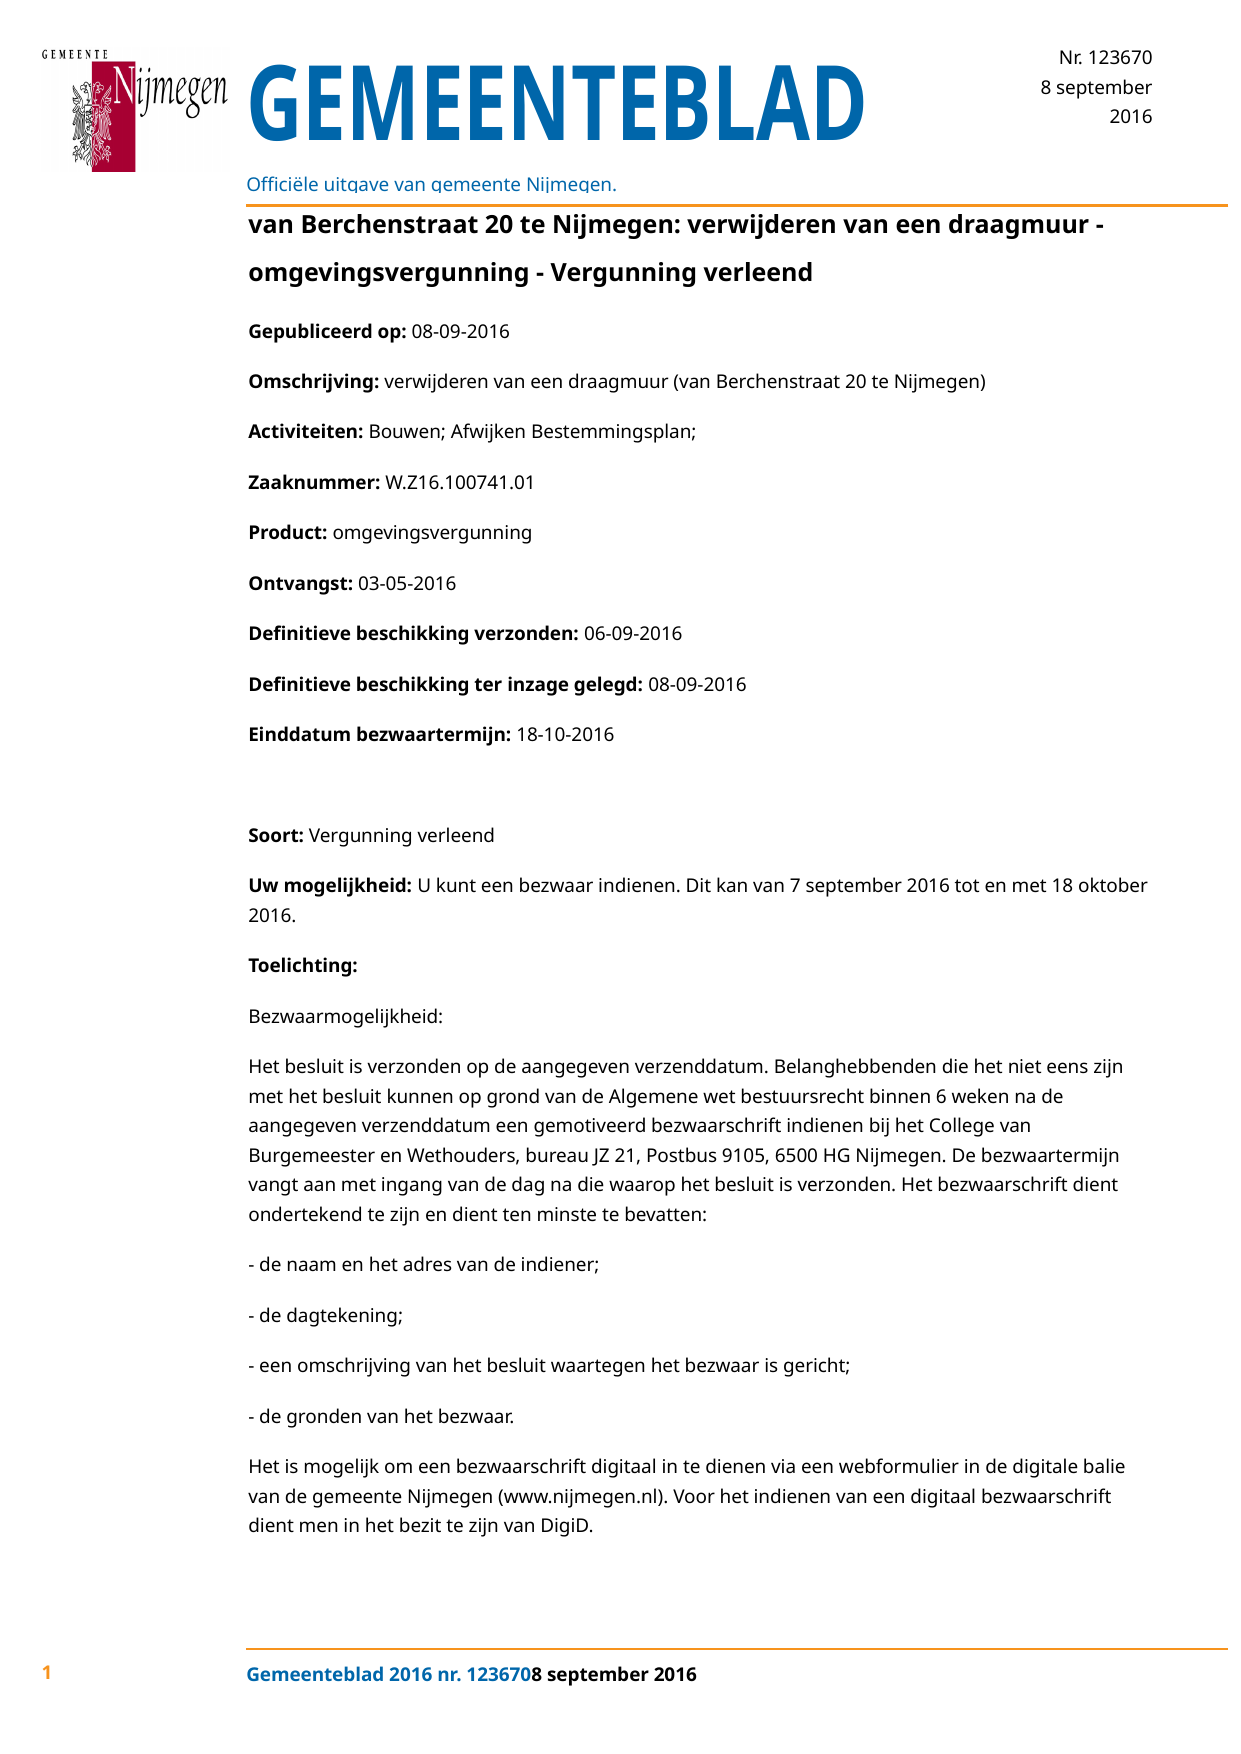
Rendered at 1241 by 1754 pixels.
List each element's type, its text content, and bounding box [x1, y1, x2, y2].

picture [41, 47, 231, 172]
text Omschrijving: verwijderen van een draagmuur (van Berchenstraat 20 te Nijmegen) [248, 368, 1152, 394]
text - de dagtekening; [248, 1302, 1152, 1328]
text Product: omgevingsvergunning [248, 519, 1152, 545]
text Definitieve beschikking ter inzage gelegd: 08-09-2016 [248, 671, 1152, 697]
text Zaaknummer: W.Z16.100741.01 [248, 469, 1152, 495]
text Toelichting: [248, 952, 1152, 978]
text Definitieve beschikking verzonden: 06-09-2016 [248, 620, 1152, 646]
text van Berchenstraat 20 te Nijmegen: verwijderen van een draagmuur - omgevingsvergunning - Vergunning verleend [248, 207, 1152, 288]
text Bezwaarmogelijkheid: [248, 1003, 1152, 1029]
text - een omschrijving van het besluit waartegen het bezwaar is gericht; [248, 1352, 1152, 1378]
text Einddatum bezwaartermijn: 18-10-2016 [248, 721, 1152, 747]
text Het besluit is verzonden op de aangegeven verzenddatum. Belanghebbenden die het niet eens zijn met het besluit kunnen op grond van de Algemene wet bestuursrecht binnen 6 weken na de aangegeven verzenddatum een gemotiveerd bezwaarschrift indienen bij het College van Burgemeester en Wethouders, bureau JZ 21, Postbus 9105, 6500 HG Nijmegen. De bezwaartermijn vangt aan met ingang van de dag na die waarop het besluit is verzonden. Het bezwaarschrift dient ondertekend te zijn en dient ten minste te bevatten: [248, 1053, 1152, 1227]
text Uw mogelijkheid: U kunt een bezwaar indienen. Dit kan van 7 september 2016 tot en met 18 oktober 2016. [248, 872, 1152, 928]
text Ontvangst: 03-05-2016 [248, 570, 1152, 596]
text - de gronden van het bezwaar. [248, 1403, 1152, 1429]
text Activiteiten: Bouwen; Afwijken Bestemmingsplan; [248, 419, 1152, 444]
text Het is mogelijk om een bezwaarschrift digitaal in te dienen via een webformulier in de digitale balie van de gemeente Nijmegen (www.nijmegen.nl). Voor het indienen van een digitaal bezwaarschrift dient men in het bezit te zijn van DigiD. [248, 1453, 1152, 1538]
text - de naam en het adres van de indiener; [248, 1252, 1152, 1277]
text Soort: Vergunning verleend [248, 822, 1152, 848]
text Gepubliceerd op: 08-09-2016 [248, 318, 1152, 344]
